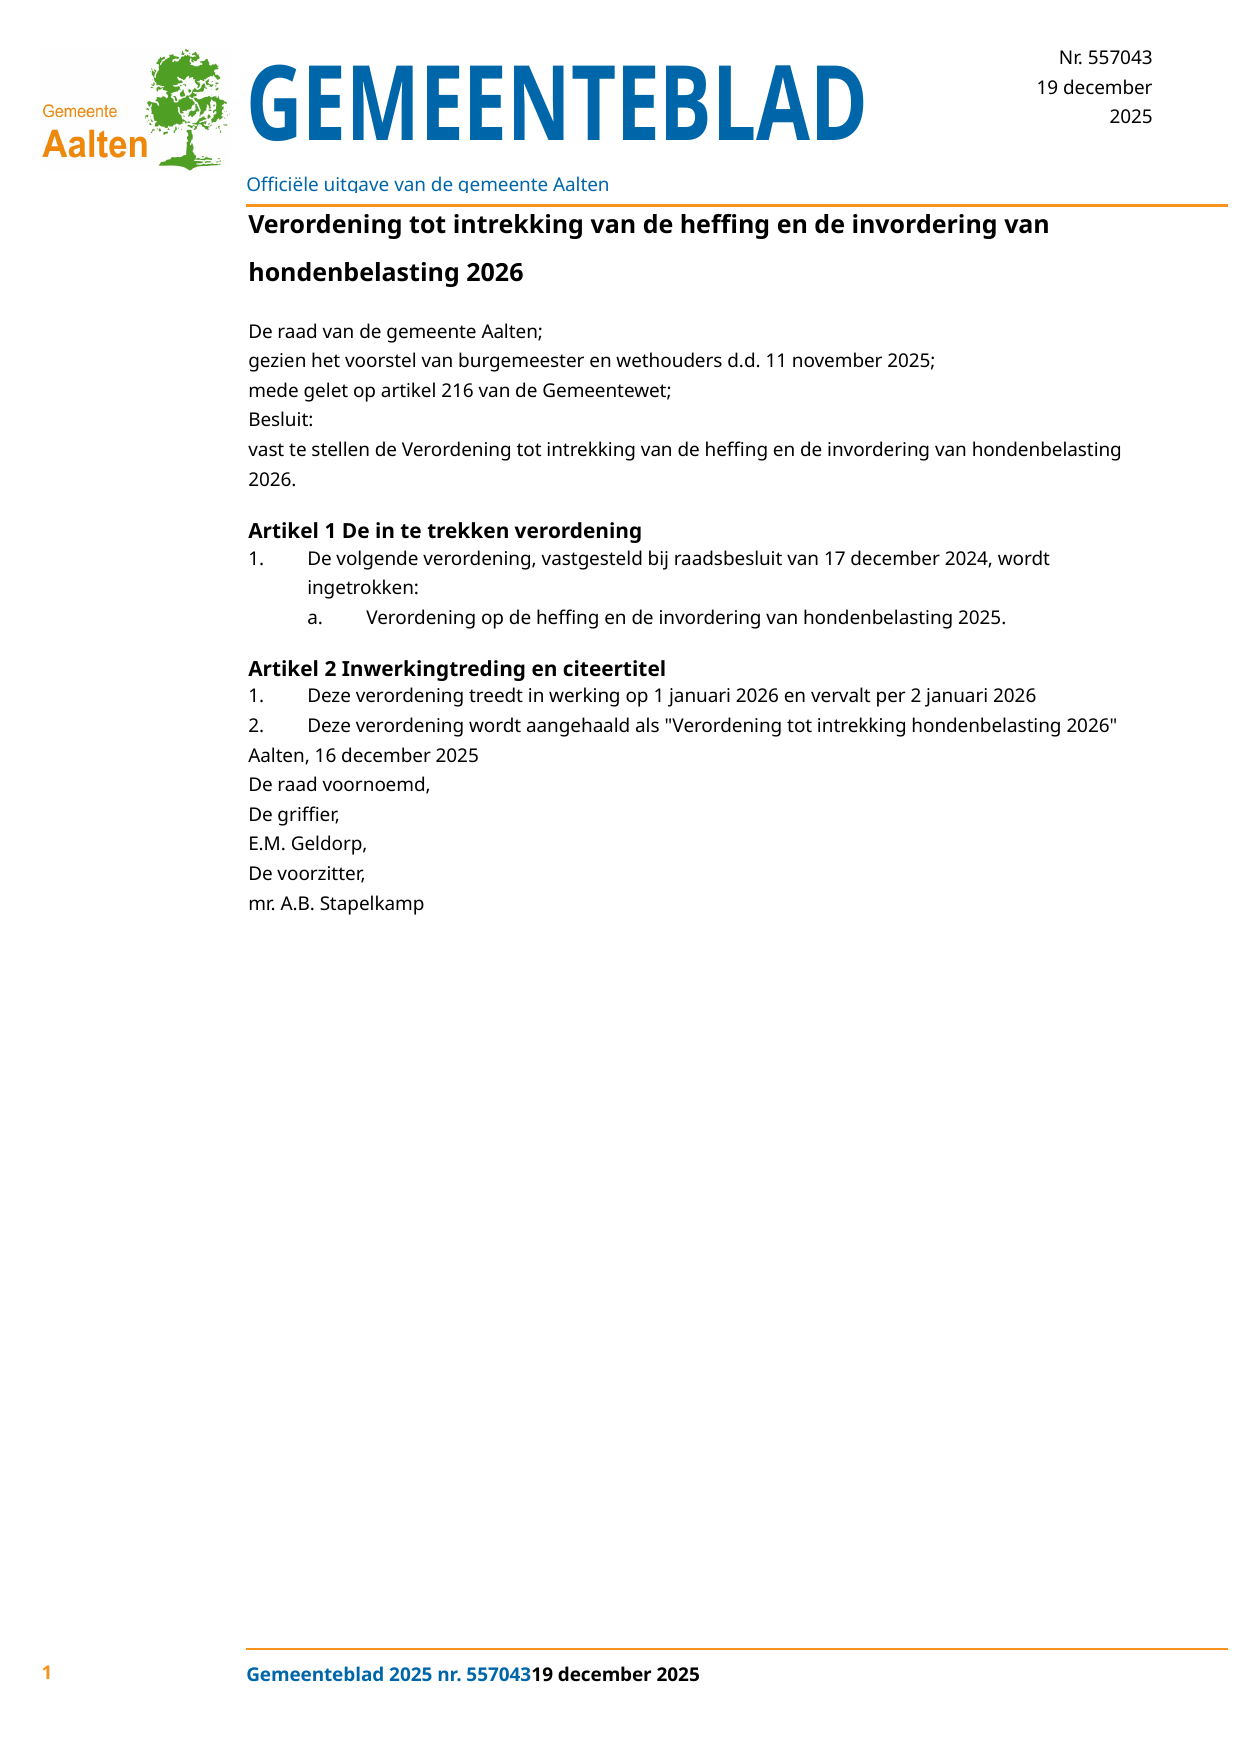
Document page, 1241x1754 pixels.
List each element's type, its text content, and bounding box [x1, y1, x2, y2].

text De raad van de gemeente Aalten; [248, 318, 1152, 344]
text De voorzitter, [248, 860, 1152, 886]
text mede gelet op artikel 216 van de Gemeentewet; [248, 377, 1152, 403]
text Aalten, 16 december 2025 [248, 742, 1152, 768]
text E.M. Geldorp, [248, 831, 1152, 856]
list De volgende verordening, vastgesteld bij raadsbesluit van 17 december 2024, wordt ingetrokken: [248, 545, 1152, 600]
text vast te stellen de Verordening tot intrekking van de heffing en de invordering van hondenbelasting 2026. [248, 436, 1152, 492]
text mr. A.B. Stapelkamp [248, 890, 1152, 916]
text Artikel 1 De in te trekken verordening [248, 516, 1152, 545]
text Artikel 2 Inwerkingtreding en citeertitel [248, 654, 1152, 683]
list Deze verordening wordt aangehaald als "Verordening tot intrekking hondenbelasting 2026" [248, 712, 1152, 738]
text De raad voornoemd, [248, 771, 1152, 797]
list Verordening op de heffing en de invordering van hondenbelasting 2025. [307, 604, 1152, 629]
list Deze verordening treedt in werking op 1 januari 2026 en vervalt per 2 januari 2026 [248, 683, 1152, 708]
picture [41, 47, 231, 172]
text gezien het voorstel van burgemeester en wethouders d.d. 11 november 2025; [248, 347, 1152, 373]
text De griffier, [248, 801, 1152, 827]
text Besluit: [248, 407, 1152, 432]
text Verordening tot intrekking van de heffing en de invordering van hondenbelasting 2026 [248, 207, 1152, 288]
